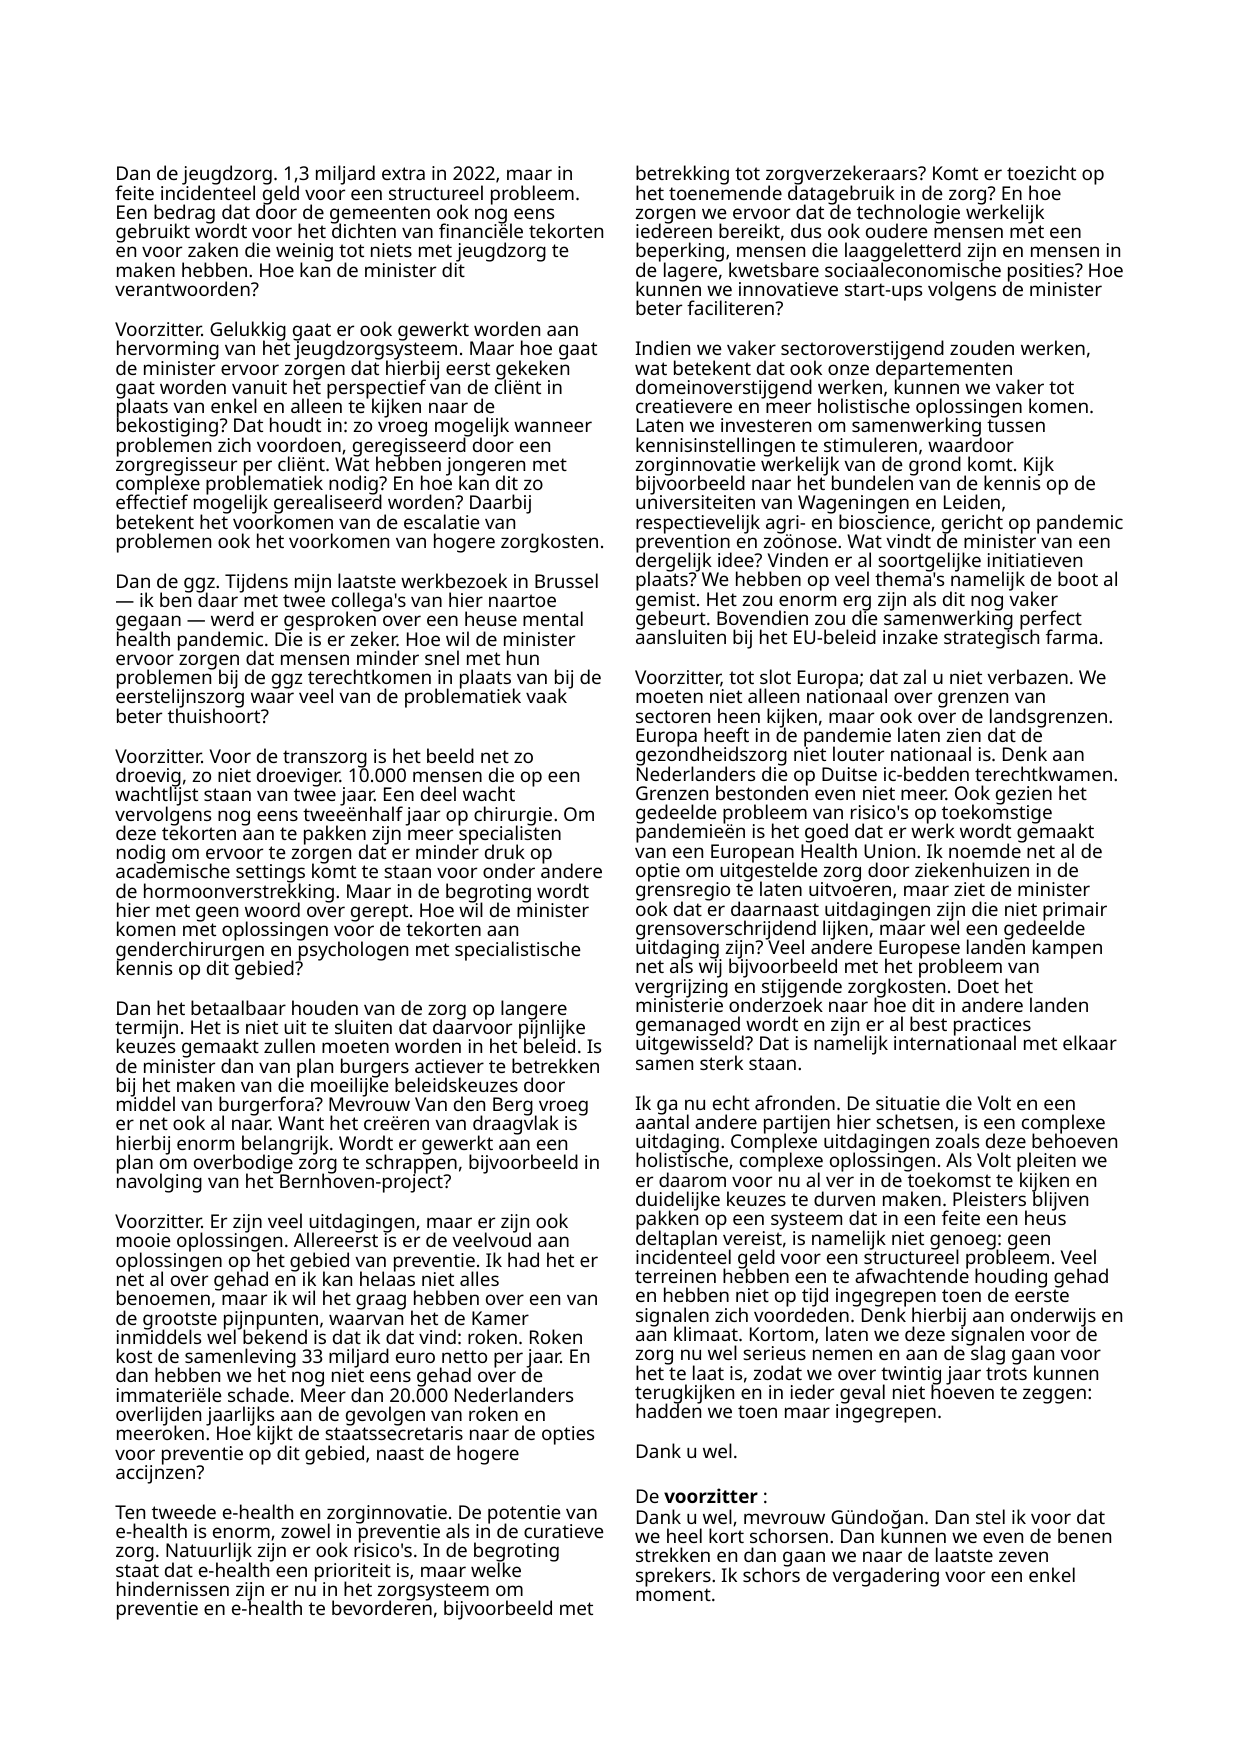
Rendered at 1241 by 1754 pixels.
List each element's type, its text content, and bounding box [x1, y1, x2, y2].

text Dan de ggz. Tijdens mijn laatste werkbezoek in Brussel — ik ben daar met twee collega's van hier naartoe gegaan — werd er gesproken over een heuse mental health pandemic. Die is er zeker. Hoe wil de minister ervoor zorgen dat mensen minder snel met hun problemen bij de ggz terechtkomen in plaats van bij de eerstelijnszorg waar veel van de problematiek vaak beter thuishoort? [115, 573, 605, 727]
text De voorzitter : [635, 1483, 1125, 1509]
text Voorzitter. Er zijn veel uitdagingen, maar er zijn ook mooie oplossingen. Allereerst is er de veelvoud aan oplossingen op het gebied van preventie. Ik had het er net al over gehad en ik kan helaas niet alles benoemen, maar ik wil het graag hebben over een van de grootste pijnpunten, waarvan het de Kamer inmiddels wel bekend is dat ik dat vind: roken. Roken kost de samenleving 33 miljard euro netto per jaar. En dan hebben we het nog niet eens gehad over de immateriële schade. Meer dan 20.000 Nederlanders overlijden jaarlijks aan de gevolgen van roken en meeroken. Hoe kijkt de staatssecretaris naar de opties voor preventie op dit gebied, naast de hogere accijnzen? [115, 1213, 605, 1483]
text Dank u wel, mevrouw Gündoğan. Dan stel ik voor dat we heel kort schorsen. Dan kunnen we even de benen strekken en dan gaan we naar de laatste zeven sprekers. Ik schors de vergadering voor een enkel moment. [635, 1509, 1125, 1605]
text Voorzitter. Gelukkig gaat er ook gewerkt worden aan hervorming van het jeugdzorgsysteem. Maar hoe gaat de minister ervoor zorgen dat hierbij eerst gekeken gaat worden vanuit het perspectief van de cliënt in plaats van enkel en alleen te kijken naar de bekostiging? Dat houdt in: zo vroeg mogelijk wanneer problemen zich voordoen, geregisseerd door een zorgregisseur per cliënt. Wat hebben jongeren met complexe problematiek nodig? En hoe kan dit zo effectief mogelijk gerealiseerd worden? Daarbij betekent het voorkomen van de escalatie van problemen ook het voorkomen van hogere zorgkosten. [115, 321, 605, 552]
text Ik ga nu echt afronden. De situatie die Volt en een aantal andere partijen hier schetsen, is een complexe uitdaging. Complexe uitdagingen zoals deze behoeven holistische, complexe oplossingen. Als Volt pleiten we er daarom voor nu al ver in de toekomst te kijken en duidelijke keuzes te durven maken. Pleisters blijven pakken op een systeem dat in een feite een heus deltaplan vereist, is namelijk niet genoeg: geen incidenteel geld voor een structureel probleem. Veel terreinen hebben een te afwachtende houding gehad en hebben niet op tijd ingegrepen toen de eerste signalen zich voordeden. Denk hierbij aan onderwijs en aan klimaat. Kortom, laten we deze signalen voor de zorg nu wel serieus nemen en aan de slag gaan voor het te laat is, zodat we over twintig jaar trots kunnen terugkijken en in ieder geval niet hoeven te zeggen: hadden we toen maar ingegrepen. [635, 1095, 1125, 1422]
text Voorzitter, tot slot Europa; dat zal u niet verbazen. We moeten niet alleen nationaal over grenzen van sectoren heen kijken, maar ook over de landsgrenzen. Europa heeft in de pandemie laten zien dat de gezondheidszorg niet louter nationaal is. Denk aan Nederlanders die op Duitse ic-bedden terechtkwamen. Grenzen bestonden even niet meer. Ook gezien het gedeelde probleem van risico's op toekomstige pandemieën is het goed dat er werk wordt gemaakt van een European Health Union. Ik noemde net al de optie om uitgestelde zorg door ziekenhuizen in de grensregio te laten uitvoeren, maar ziet de minister ook dat er daarnaast uitdagingen zijn die niet primair grensoverschrijdend lijken, maar wel een gedeelde uitdaging zijn? Veel andere Europese landen kampen net als wij bijvoorbeeld met het probleem van vergrijzing en stijgende zorgkosten. Doet het ministerie onderzoek naar hoe dit in andere landen gemanaged wordt en zijn er al best practices uitgewisseld? Dat is namelijk internationaal met elkaar samen sterk staan. [635, 669, 1125, 1074]
text Voorzitter. Voor de transzorg is het beeld net zo droevig, zo niet droeviger. 10.000 mensen die op een wachtlijst staan van twee jaar. Een deel wacht vervolgens nog eens tweeënhalf jaar op chirurgie. Om deze tekorten aan te pakken zijn meer specialisten nodig om ervoor te zorgen dat er minder druk op academische settings komt te staan voor onder andere de hormoonverstrekking. Maar in de begroting wordt hier met geen woord over gerept. Hoe wil de minister komen met oplossingen voor de tekorten aan genderchirurgen en psychologen met specialistische kennis op dit gebied? [115, 748, 605, 979]
text Ten tweede e-health en zorginnovatie. De potentie van e-health is enorm, zowel in preventie als in de curatieve zorg. Natuurlijk zijn er ook risico's. In de begroting staat dat e-health een prioriteit is, maar welke hindernissen zijn er nu in het zorgsysteem om preventie en e-health te bevorderen, bijvoorbeeld met [115, 1504, 605, 1619]
text Indien we vaker sectoroverstijgend zouden werken, wat betekent dat ook onze departementen domeinoverstijgend werken, kunnen we vaker tot creatievere en meer holistische oplossingen komen. Laten we investeren om samenwerking tussen kennisinstellingen te stimuleren, waardoor zorginnovatie werkelijk van de grond komt. Kijk bijvoorbeeld naar het bundelen van de kennis op de universiteiten van Wageningen en Leiden, respectievelijk agri- en bioscience, gericht op pandemic prevention en zoönose. Wat vindt de minister van een dergelijk idee? Vinden er al soortgelijke initiatieven plaats? We hebben op veel thema's namelijk de boot al gemist. Het zou enorm erg zijn als dit nog vaker gebeurt. Bovendien zou die samenwerking perfect aansluiten bij het EU-beleid inzake strategisch farma. [635, 340, 1125, 648]
text Dank u wel. [635, 1443, 1125, 1462]
text Dan het betaalbaar houden van de zorg op langere termijn. Het is niet uit te sluiten dat daarvoor pijnlijke keuzes gemaakt zullen moeten worden in het beleid. Is de minister dan van plan burgers actiever te betrekken bij het maken van die moeilijke beleidskeuzes door middel van burgerfora? Mevrouw Van den Berg vroeg er net ook al naar. Want het creëren van draagvlak is hierbij enorm belangrijk. Wordt er gewerkt aan een plan om overbodige zorg te schrappen, bijvoorbeeld in navolging van het Bernhoven-project? [115, 1000, 605, 1192]
text betrekking tot zorgverzekeraars? Komt er toezicht op het toenemende datagebruik in de zorg? En hoe zorgen we ervoor dat de technologie werkelijk iedereen bereikt, dus ook oudere mensen met een beperking, mensen die laaggeletterd zijn en mensen in de lagere, kwetsbare sociaaleconomische posities? Hoe kunnen we innovatieve start-ups volgens de minister beter faciliteren? [635, 165, 1125, 319]
text Dan de jeugdzorg. 1,3 miljard extra in 2022, maar in feite incidenteel geld voor een structureel probleem. Een bedrag dat door de gemeenten ook nog eens gebruikt wordt voor het dichten van financiële tekorten en voor zaken die weinig tot niets met jeugdzorg te maken hebben. Hoe kan de minister dit verantwoorden? [115, 165, 605, 300]
